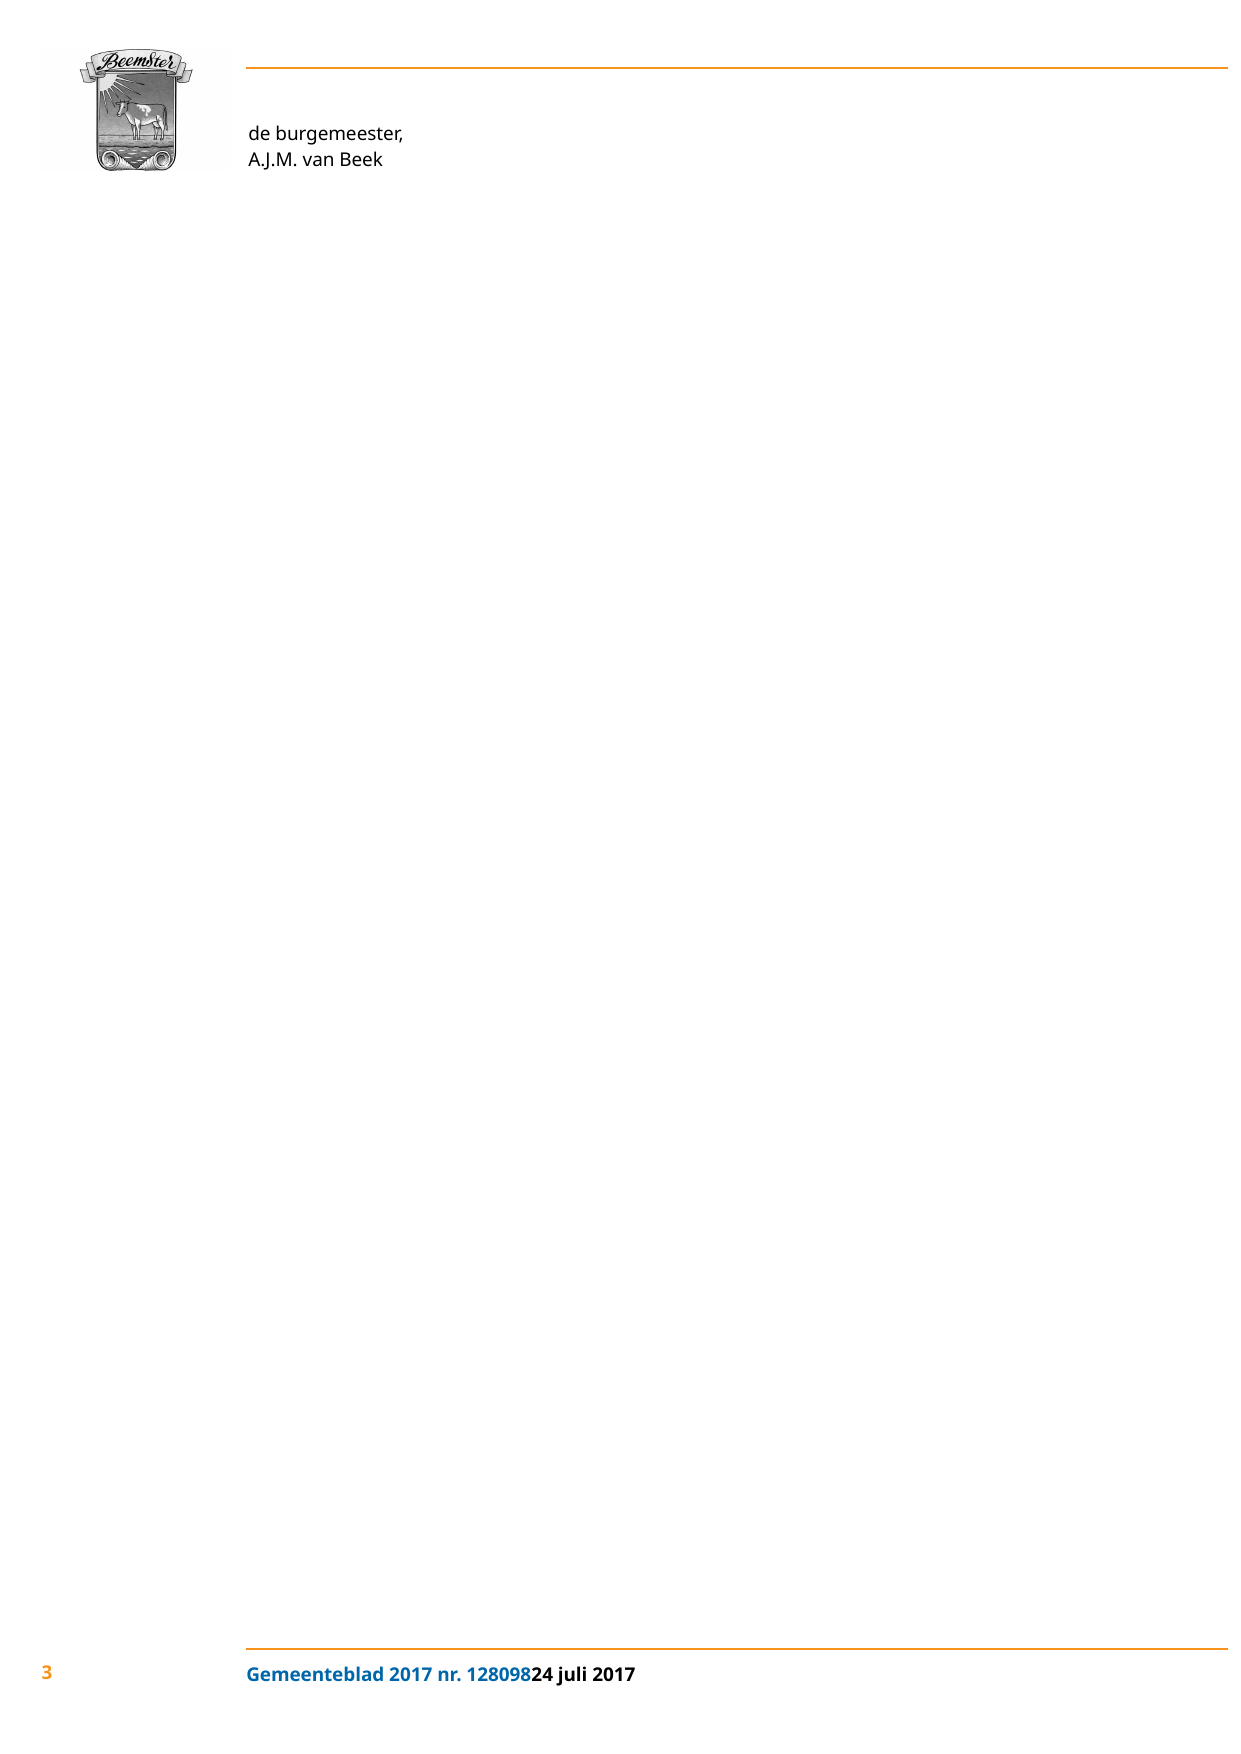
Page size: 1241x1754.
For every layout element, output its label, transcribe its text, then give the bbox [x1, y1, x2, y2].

text de burgemeester, [248, 121, 1152, 146]
picture [41, 47, 231, 172]
text A.J.M. van Beek [248, 146, 1152, 172]
